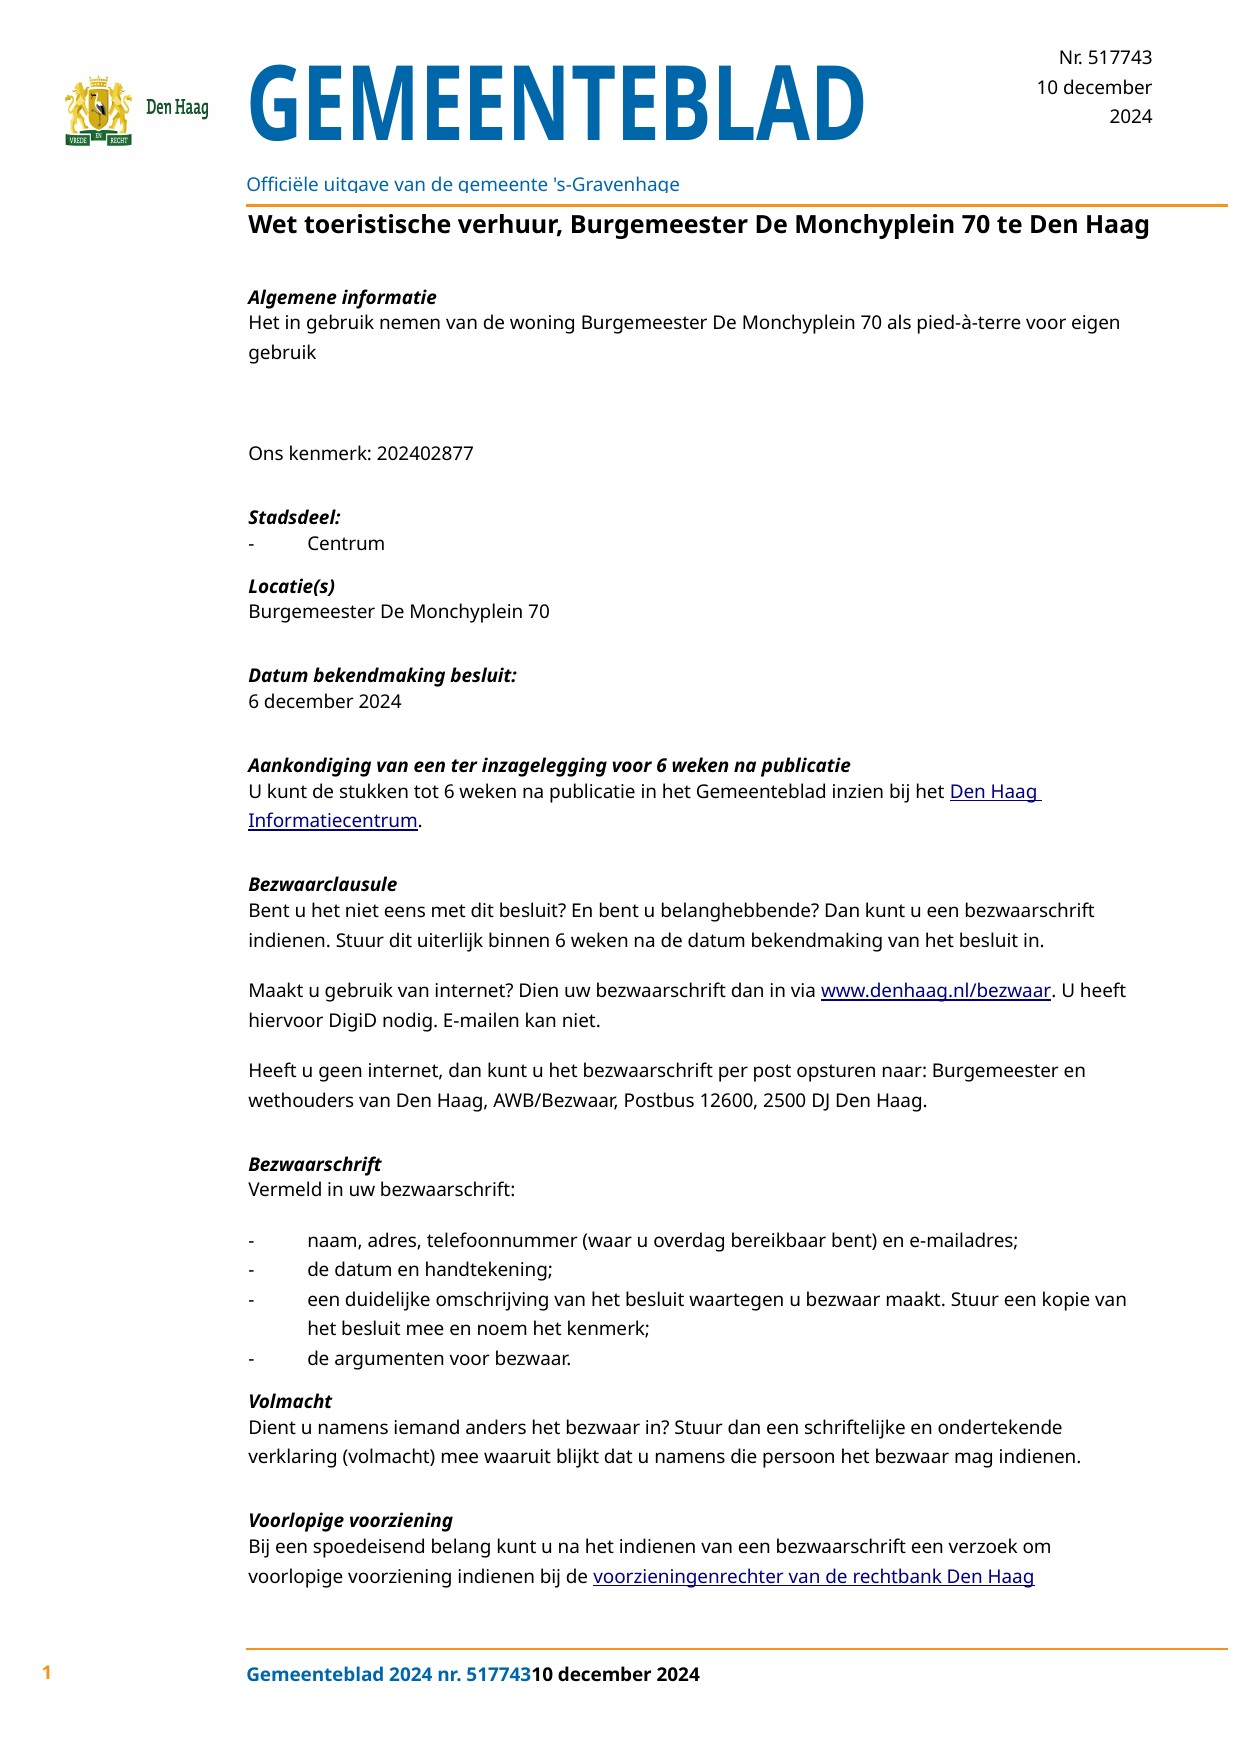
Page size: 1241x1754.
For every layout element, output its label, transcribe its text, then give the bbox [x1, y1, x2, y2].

text Wet toeristische verhuur, Burgemeester De Monchyplein 70 te Den Haag [248, 207, 1152, 241]
text Burgemeester De Monchyplein 70 [248, 598, 1152, 624]
text Het in gebruik nemen van de woning Burgemeester De Monchyplein 70 als pied-à-terre voor eigen gebruik [248, 309, 1152, 365]
picture [41, 47, 231, 172]
text Heeft u geen internet, dan kunt u het bezwaarschrift per post opsturen naar: Burgemeester en wethouders van Den Haag, AWB/Bezwaar, Postbus 12600, 2500 DJ Den Haag. [248, 1057, 1152, 1112]
text Ons kenmerk: 202402877 [248, 440, 1152, 466]
text U kunt de stukken tot 6 weken na publicatie in het Gemeenteblad inzien bij het Den Haag Informatiecentrum. [248, 778, 1152, 833]
text Locatie(s) [248, 573, 1152, 598]
text Volmacht [248, 1388, 1152, 1414]
text Bezwaarschrift [248, 1151, 1152, 1176]
text Voorlopige voorziening [248, 1508, 1152, 1533]
text Bent u het niet eens met dit besluit? En bent u belanghebbende? Dan kunt u een bezwaarschrift indienen. Stuur dit uiterlijk binnen 6 weken na de datum bekendmaking van het besluit in. [248, 897, 1152, 952]
text 6 december 2024 [248, 688, 1152, 714]
list de datum en handtekening; [248, 1256, 1152, 1282]
text Bij een spoedeisend belang kunt u na het indienen van een bezwaarschrift een verzoek om voorlopige voorziening indienen bij de voorzieningenrechter van de rechtbank Den Haag [248, 1533, 1152, 1589]
list de argumenten voor bezwaar. [248, 1345, 1152, 1371]
text Maakt u gebruik van internet? Dien uw bezwaarschrift dan in via www.denhaag.nl/bezwaar. U heeft hiervoor DigiD nodig. E-mailen kan niet. [248, 977, 1152, 1032]
text Dient u namens iemand anders het bezwaar in? Stuur dan een schriftelijke en ondertekende verklaring (volmacht) mee waaruit blijkt dat u namens die persoon het bezwaar mag indienen. [248, 1414, 1152, 1469]
text Datum bekendmaking besluit: [248, 662, 1152, 688]
text Vermeld in uw bezwaarschrift: [248, 1176, 1152, 1202]
list een duidelijke omschrijving van het besluit waartegen u bezwaar maakt. Stuur een kopie van het besluit mee en noem het kenmerk; [248, 1286, 1152, 1341]
text Bezwaarclausule [248, 871, 1152, 897]
text Algemene informatie [248, 284, 1152, 309]
text Aankondiging van een ter inzagelegging voor 6 weken na publicatie [248, 752, 1152, 778]
list Centrum [248, 530, 1152, 555]
list naam, adres, telefoonnummer (waar u overdag bereikbaar bent) en e-mailadres; [248, 1227, 1152, 1253]
text Stadsdeel: [248, 504, 1152, 530]
